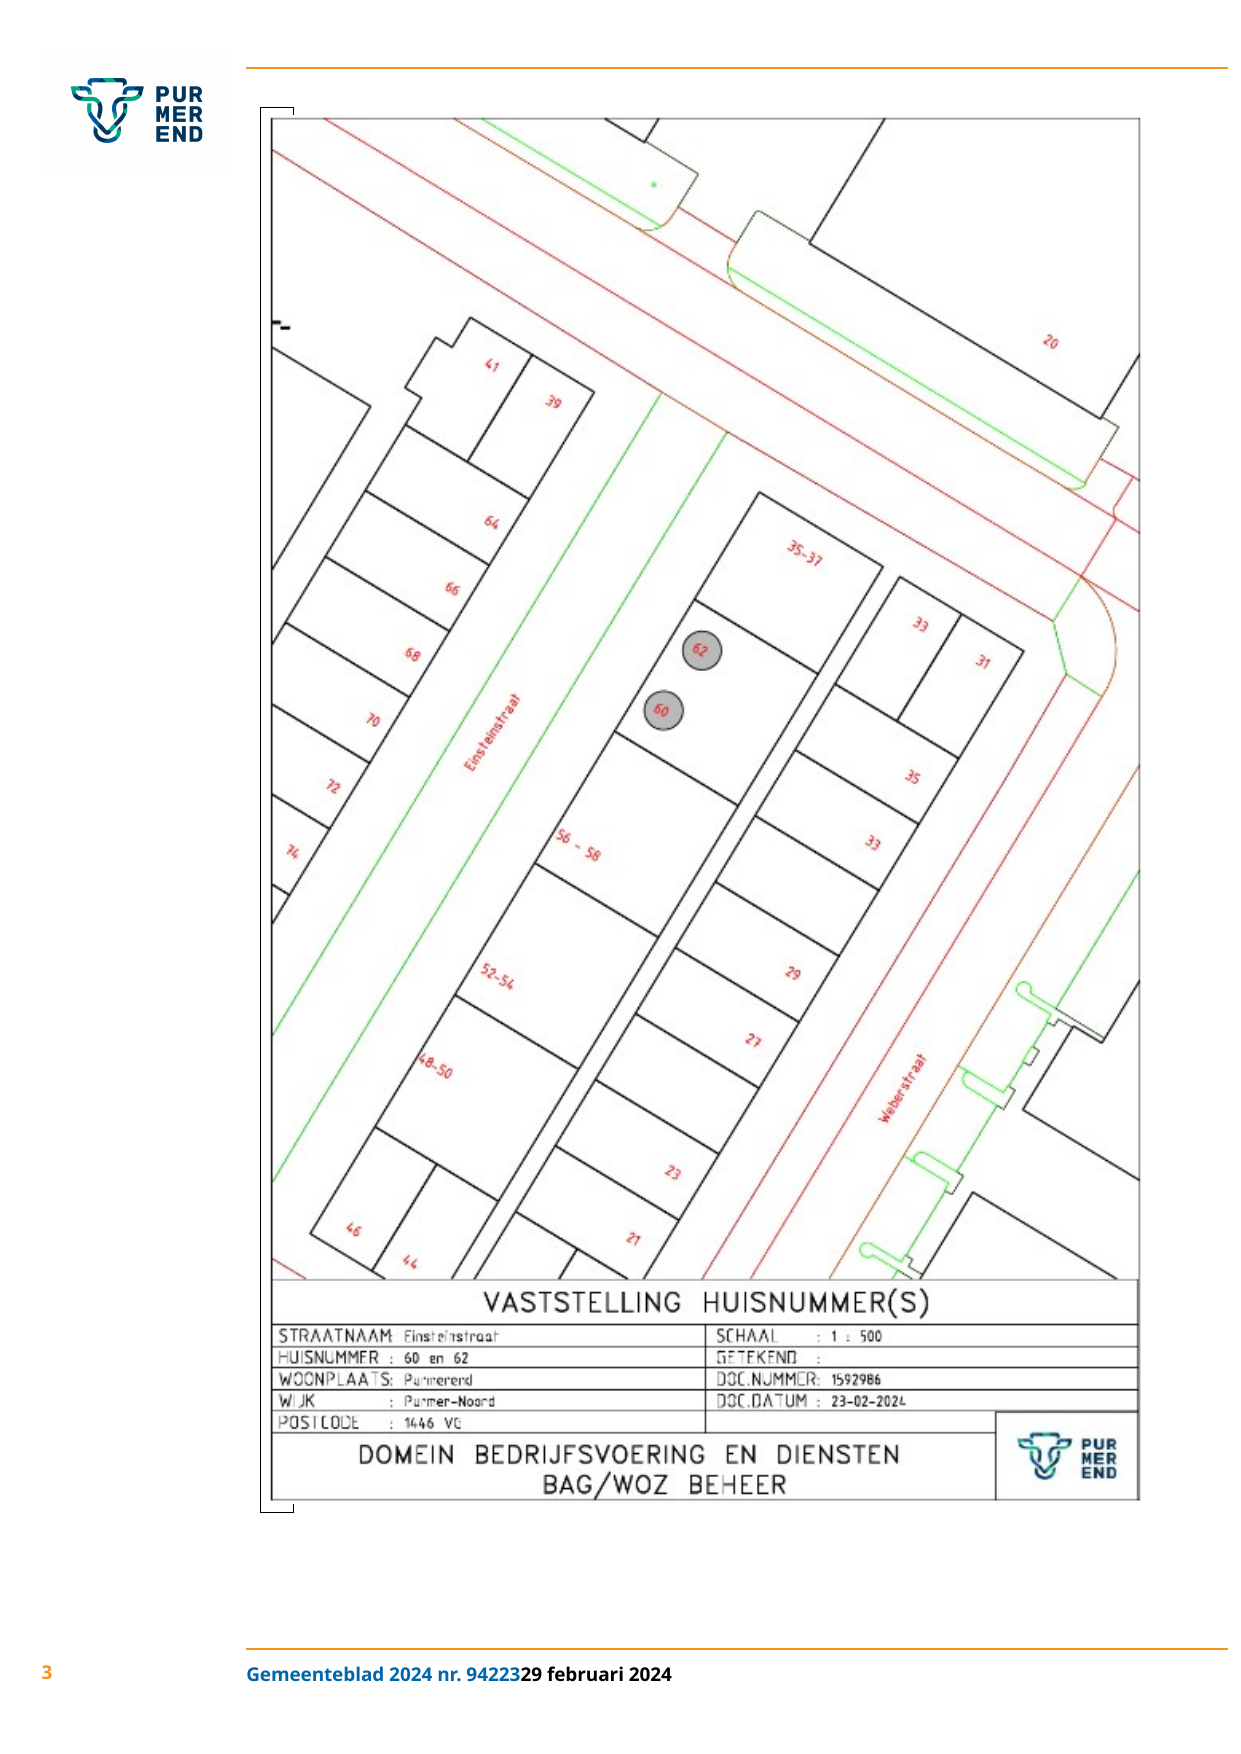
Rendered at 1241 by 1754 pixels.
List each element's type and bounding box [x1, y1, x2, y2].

picture [41, 47, 231, 172]
picture [268, 115, 1142, 1504]
